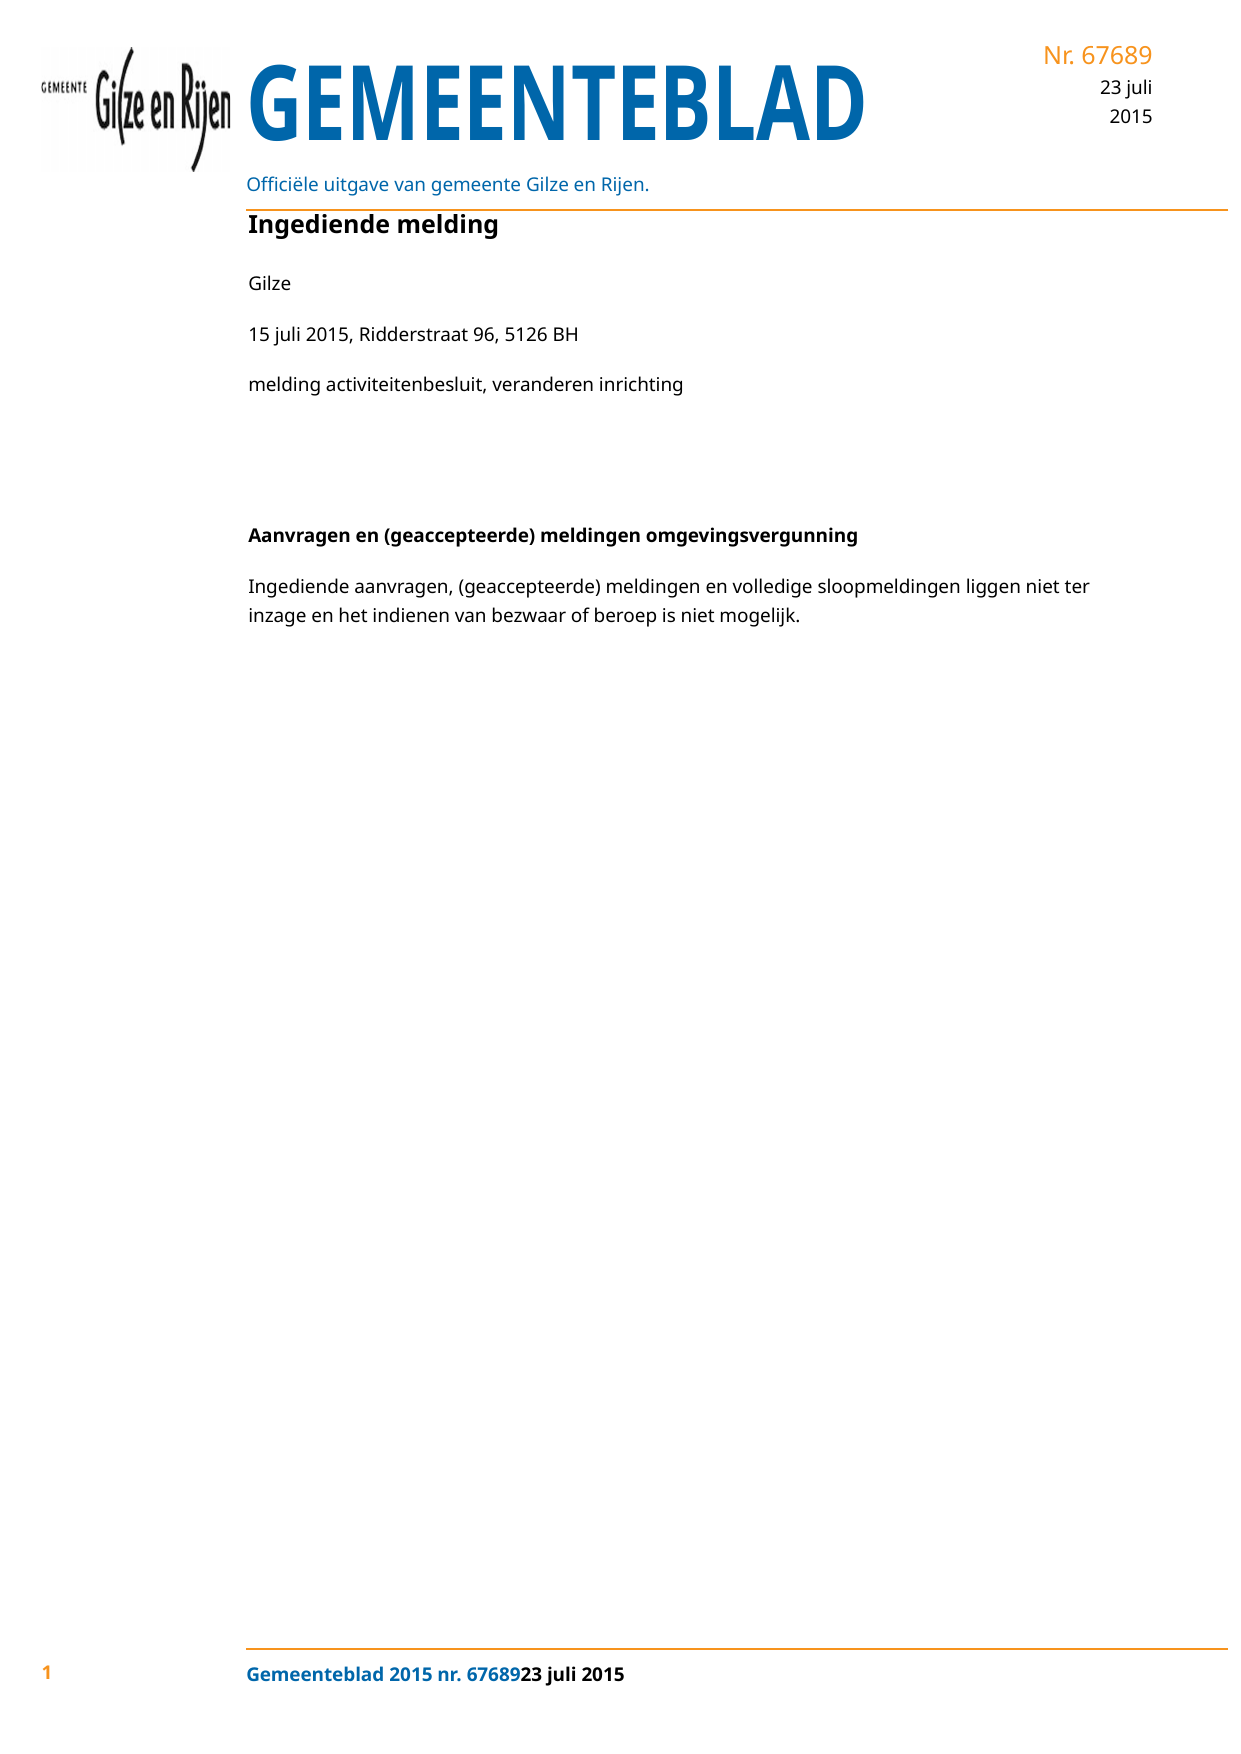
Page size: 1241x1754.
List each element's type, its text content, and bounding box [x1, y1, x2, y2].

text Aanvragen en (geaccepteerde) meldingen omgevingsvergunning [248, 522, 1152, 548]
text Ingediende melding [248, 211, 1152, 241]
text Ingediende aanvragen, (geaccepteerde) meldingen en volledige sloopmeldingen liggen niet ter inzage en het indienen van bezwaar of beroep is niet mogelijk. [248, 573, 1152, 628]
picture [41, 47, 231, 172]
text melding activiteitenbesluit, veranderen inrichting [248, 371, 1152, 397]
text 15 juli 2015, Ridderstraat 96, 5126 BH [248, 321, 1152, 346]
text Gilze [248, 270, 1152, 296]
